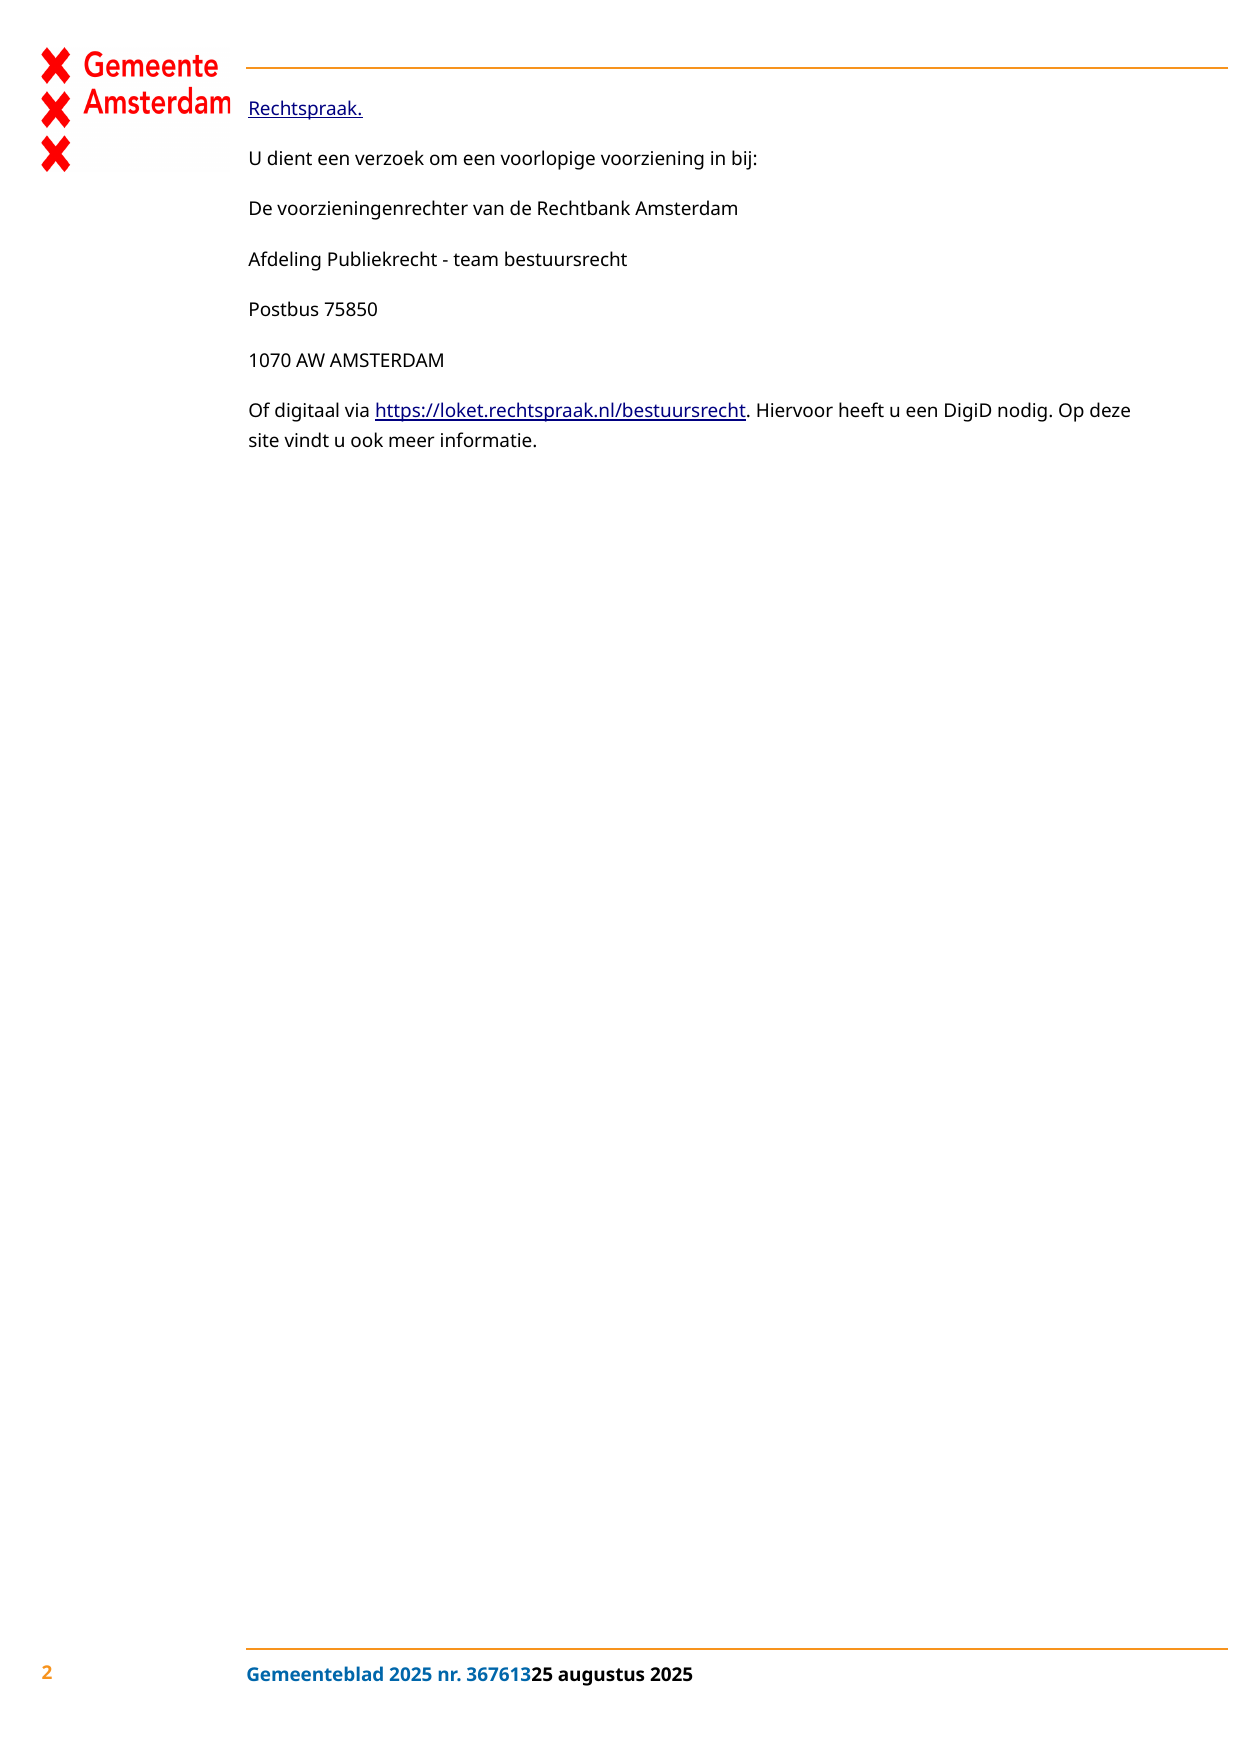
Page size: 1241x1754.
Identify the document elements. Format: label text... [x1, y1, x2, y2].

text De voorzieningenrechter van de Rechtbank Amsterdam [248, 196, 1152, 221]
text Of digitaal via https://loket.rechtspraak.nl/bestuursrecht. Hiervoor heeft u een DigiD nodig. Op deze site vindt u ook meer informatie. [248, 397, 1152, 453]
text Postbus 75850 [248, 296, 1152, 322]
text Rechtspraak. [248, 95, 1152, 121]
picture [41, 47, 231, 172]
text 1070 AW AMSTERDAM [248, 347, 1152, 373]
text U dient een verzoek om een voorlopige voorziening in bij: [248, 145, 1152, 171]
text Afdeling Publiekrecht - team bestuursrecht [248, 246, 1152, 272]
